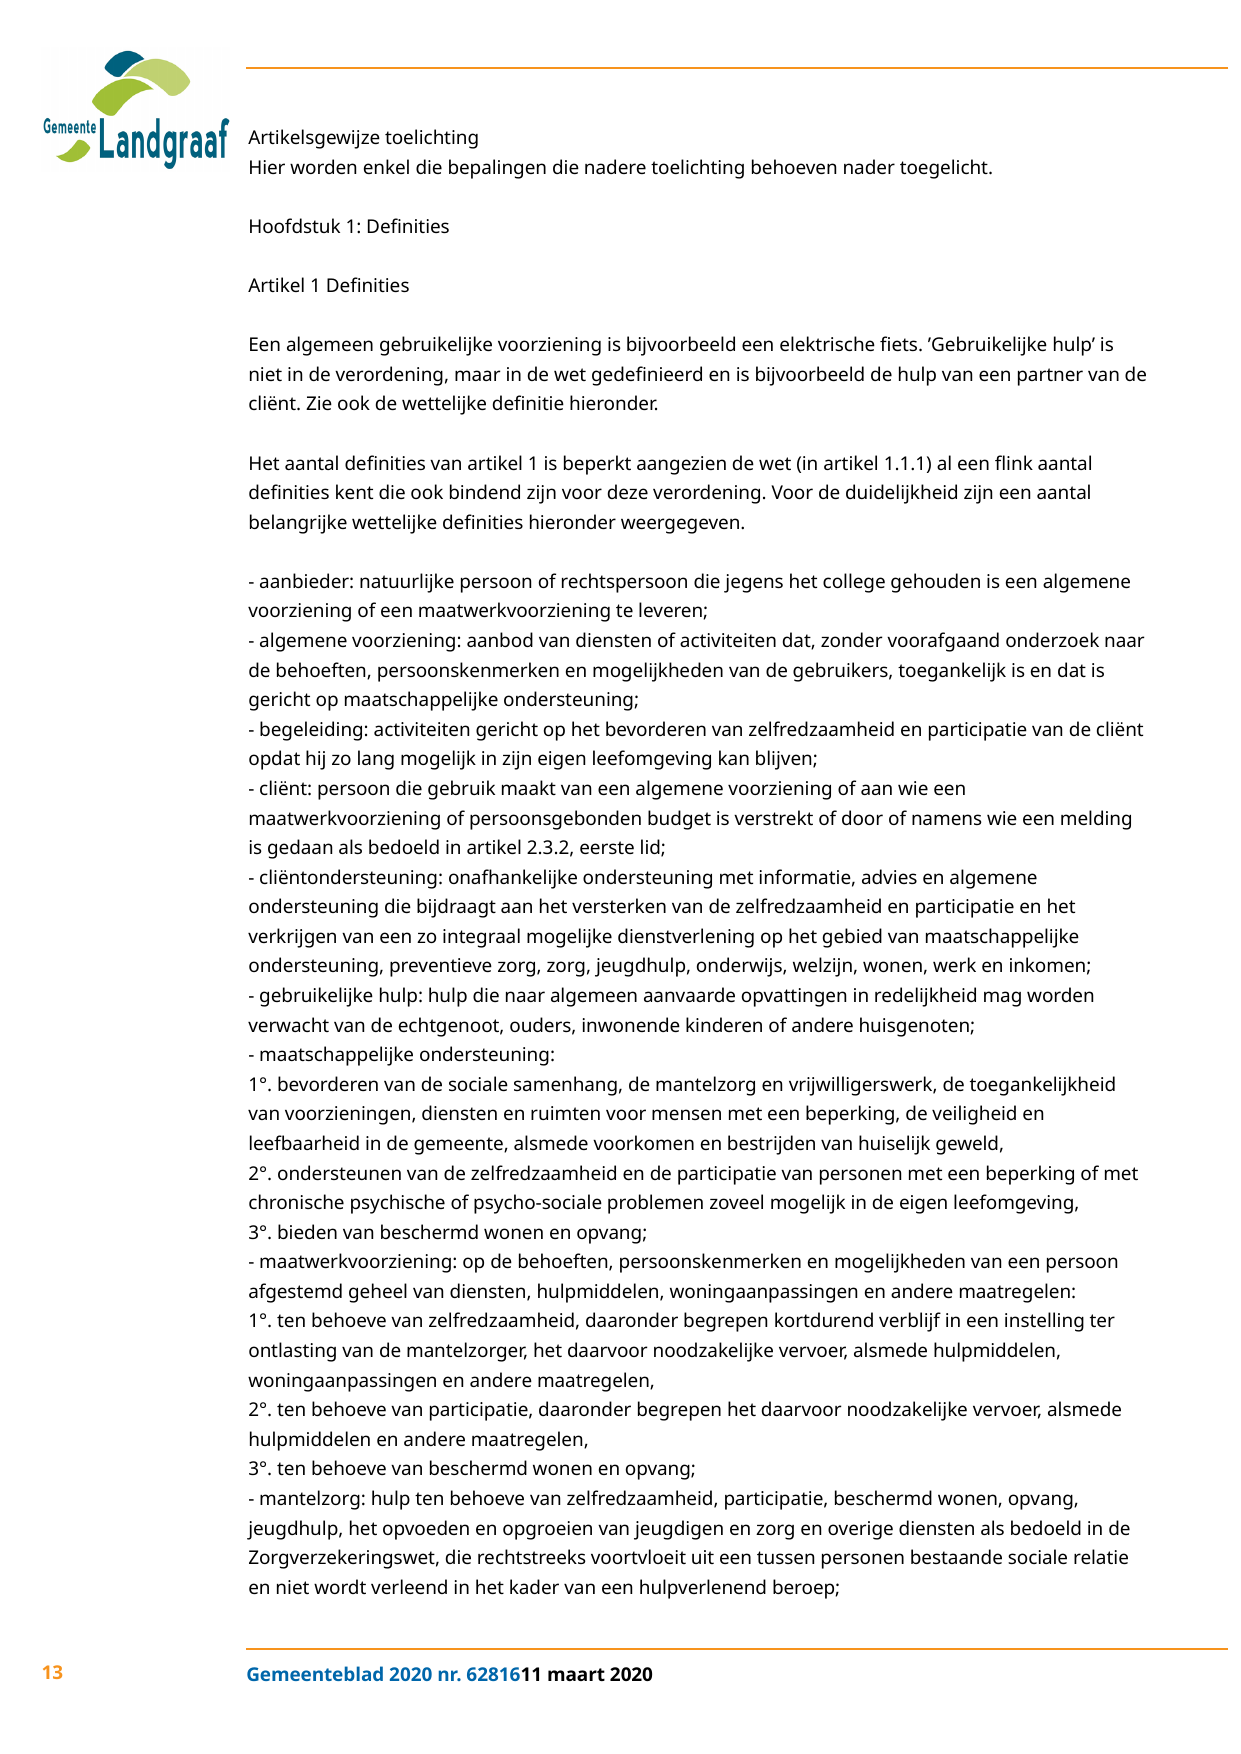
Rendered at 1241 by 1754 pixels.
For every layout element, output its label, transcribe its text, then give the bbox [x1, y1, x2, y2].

text 3°. bieden van beschermd wonen en opvang; [248, 1219, 1152, 1245]
text - aanbieder: natuurlijke persoon of rechtspersoon die jegens het college gehouden is een algemene voorziening of een maatwerkvoorziening te leveren; [248, 568, 1152, 623]
text Hoofdstuk 1: Definities [248, 213, 1152, 239]
text 1°. bevorderen van de sociale samenhang, de mantelzorg en vrijwilligerswerk, de toegankelijkheid van voorzieningen, diensten en ruimten voor mensen met een beperking, de veiligheid en leefbaarheid in de gemeente, alsmede voorkomen en bestrijden van huiselijk geweld, [248, 1071, 1152, 1156]
picture [41, 47, 231, 172]
text - maatschappelijke ondersteuning: [248, 1041, 1152, 1067]
text 3°. ten behoeve van beschermd wonen en opvang; [248, 1456, 1152, 1481]
text Artikel 1 Definities [248, 272, 1152, 298]
text - algemene voorziening: aanbod van diensten of activiteiten dat, zonder voorafgaand onderzoek naar de behoeften, persoonskenmerken en mogelijkheden van de gebruikers, toegankelijk is en dat is gericht op maatschappelijke ondersteuning; [248, 627, 1152, 712]
text 2°. ten behoeve van participatie, daaronder begrepen het daarvoor noodzakelijke vervoer, alsmede hulpmiddelen en andere maatregelen, [248, 1396, 1152, 1452]
text Het aantal definities van artikel 1 is beperkt aangezien de wet (in artikel 1.1.1) al een flink aantal definities kent die ook bindend zijn voor deze verordening. Voor de duidelijkheid zijn een aantal belangrijke wettelijke definities hieronder weergegeven. [248, 450, 1152, 535]
text - gebruikelijke hulp: hulp die naar algemeen aanvaarde opvattingen in redelijkheid mag worden verwacht van de echtgenoot, ouders, inwonende kinderen of andere huisgenoten; [248, 982, 1152, 1038]
text - cliënt: persoon die gebruik maakt van een algemene voorziening of aan wie een maatwerkvoorziening of persoonsgebonden budget is verstrekt of door of namens wie een melding is gedaan als bedoeld in artikel 2.3.2, eerste lid; [248, 775, 1152, 860]
text - maatwerkvoorziening: op de behoeften, persoonskenmerken en mogelijkheden van een persoon afgestemd geheel van diensten, hulpmiddelen, woningaanpassingen en andere maatregelen: [248, 1248, 1152, 1304]
text - begeleiding: activiteiten gericht op het bevorderen van zelfredzaamheid en participatie van de cliënt opdat hij zo lang mogelijk in zijn eigen leefomgeving kan blijven; [248, 716, 1152, 771]
text 1°. ten behoeve van zelfredzaamheid, daaronder begrepen kortdurend verblijf in een instelling ter ontlasting van de mantelzorger, het daarvoor noodzakelijke vervoer, alsmede hulpmiddelen, woningaanpassingen en andere maatregelen, [248, 1308, 1152, 1393]
text Hier worden enkel die bepalingen die nadere toelichting behoeven nader toegelicht. [248, 154, 1152, 180]
text - cliёntondersteuning: onafhankelijke ondersteuning met informatie, advies en algemene ondersteuning die bijdraagt aan het versterken van de zelfredzaamheid en participatie en het verkrijgen van een zo integraal mogelijke dienstverlening op het gebied van maatschappelijke ondersteuning, preventieve zorg, zorg, jeugdhulp, onderwijs, welzijn, wonen, werk en inkomen; [248, 864, 1152, 978]
text Een algemeen gebruikelijke voorziening is bijvoorbeeld een elektrische fiets. ’Gebruikelijke hulp’ is niet in de verordening, maar in de wet gedefinieerd en is bijvoorbeeld de hulp van een partner van de cliënt. Zie ook de wettelijke definitie hieronder. [248, 331, 1152, 416]
text 2°. ondersteunen van de zelfredzaamheid en de participatie van personen met een beperking of met chronische psychische of psycho-sociale problemen zoveel mogelijk in de eigen leefomgeving, [248, 1160, 1152, 1215]
text - mantelzorg: hulp ten behoeve van zelfredzaamheid, participatie, beschermd wonen, opvang, jeugdhulp, het opvoeden en opgroeien van jeugdigen en zorg en overige diensten als bedoeld in de Zorgverzekeringswet, die rechtstreeks voortvloeit uit een tussen personen bestaande sociale relatie en niet wordt verleend in het kader van een hulpverlenend beroep; [248, 1485, 1152, 1600]
text Artikelsgewijze toelichting [248, 124, 1152, 150]
